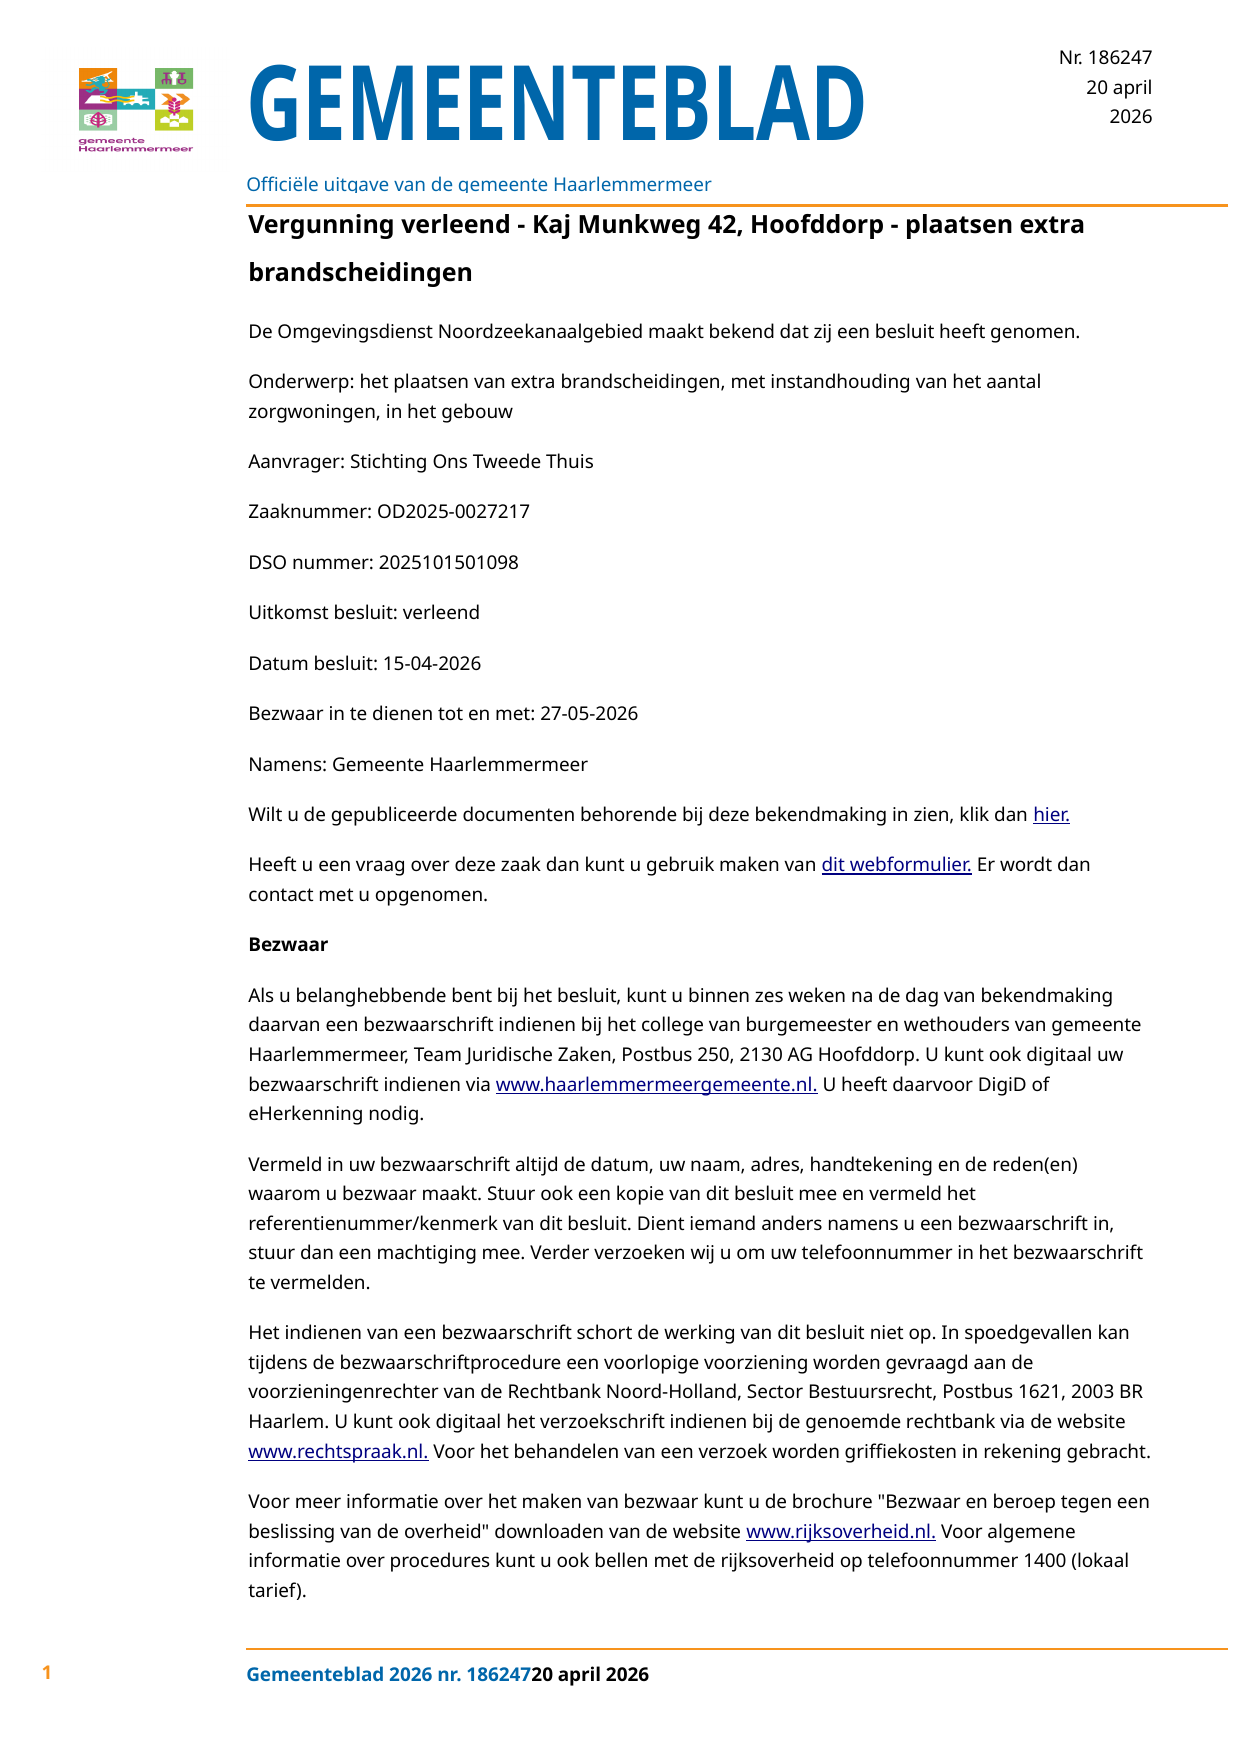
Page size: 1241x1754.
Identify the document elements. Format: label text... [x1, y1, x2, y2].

text Voor meer informatie over het maken van bezwaar kunt u de brochure "Bezwaar en beroep tegen een beslissing van de overheid" downloaden van de website www.rijksoverheid.nl. Voor algemene informatie over procedures kunt u ook bellen met de rijksoverheid op telefoonnummer 1400 (lokaal tarief). [248, 1488, 1152, 1603]
text Bezwaar in te dienen tot en met: 27-05-2026 [248, 700, 1152, 726]
text Bezwaar [248, 932, 1152, 957]
text DSO nummer: 2025101501098 [248, 549, 1152, 575]
text De Omgevingsdienst Noordzeekanaalgebied maakt bekend dat zij een besluit heeft genomen. [248, 318, 1152, 344]
text Het indienen van een bezwaarschrift schort de werking van dit besluit niet op. In spoedgevallen kan tijdens de bezwaarschriftprocedure een voorlopige voorziening worden gevraagd aan de voorzieningenrechter van de Rechtbank Noord-Holland, Sector Bestuursrecht, Postbus 1621, 2003 BR Haarlem. U kunt ook digitaal het verzoekschrift indienen bij de genoemde rechtbank via de website www.rechtspraak.nl. Voor het behandelen van een verzoek worden griffiekosten in rekening gebracht. [248, 1319, 1152, 1464]
text Uitkomst besluit: verleend [248, 599, 1152, 625]
text Als u belanghebbende bent bij het besluit, kunt u binnen zes weken na de dag van bekendmaking daarvan een bezwaarschrift indienen bij het college van burgemeester en wethouders van gemeente Haarlemmermeer, Team Juridische Zaken, Postbus 250, 2130 AG Hoofddorp. U kunt ook digitaal uw bezwaarschrift indienen via www.haarlemmermeergemeente.nl. U heeft daarvoor DigiD of eHerkenning nodig. [248, 982, 1152, 1126]
text Zaaknummer: OD2025-0027217 [248, 499, 1152, 524]
text Namens: Gemeente Haarlemmermeer [248, 751, 1152, 777]
picture [41, 47, 231, 172]
text Heeft u een vraag over deze zaak dan kunt u gebruik maken van dit webformulier. Er wordt dan contact met u opgenomen. [248, 852, 1152, 907]
text Vergunning verleend - Kaj Munkweg 42, Hoofddorp - plaatsen extra brandscheidingen [248, 207, 1152, 288]
text Wilt u de gepubliceerde documenten behorende bij deze bekendmaking in zien, klik dan hier. [248, 801, 1152, 827]
text Datum besluit: 15-04-2026 [248, 650, 1152, 676]
text Onderwerp: het plaatsen van extra brandscheidingen, met instandhouding van het aantal zorgwoningen, in het gebouw [248, 368, 1152, 424]
text Aanvrager: Stichting Ons Tweede Thuis [248, 448, 1152, 474]
text Vermeld in uw bezwaarschrift altijd de datum, uw naam, adres, handtekening en de reden(en) waarom u bezwaar maakt. Stuur ook een kopie van dit besluit mee en vermeld het referentienummer/kenmerk van dit besluit. Dient iemand anders namens u een bezwaarschrift in, stuur dan een machtiging mee. Verder verzoeken wij u om uw telefoonnummer in het bezwaarschrift te vermelden. [248, 1151, 1152, 1295]
